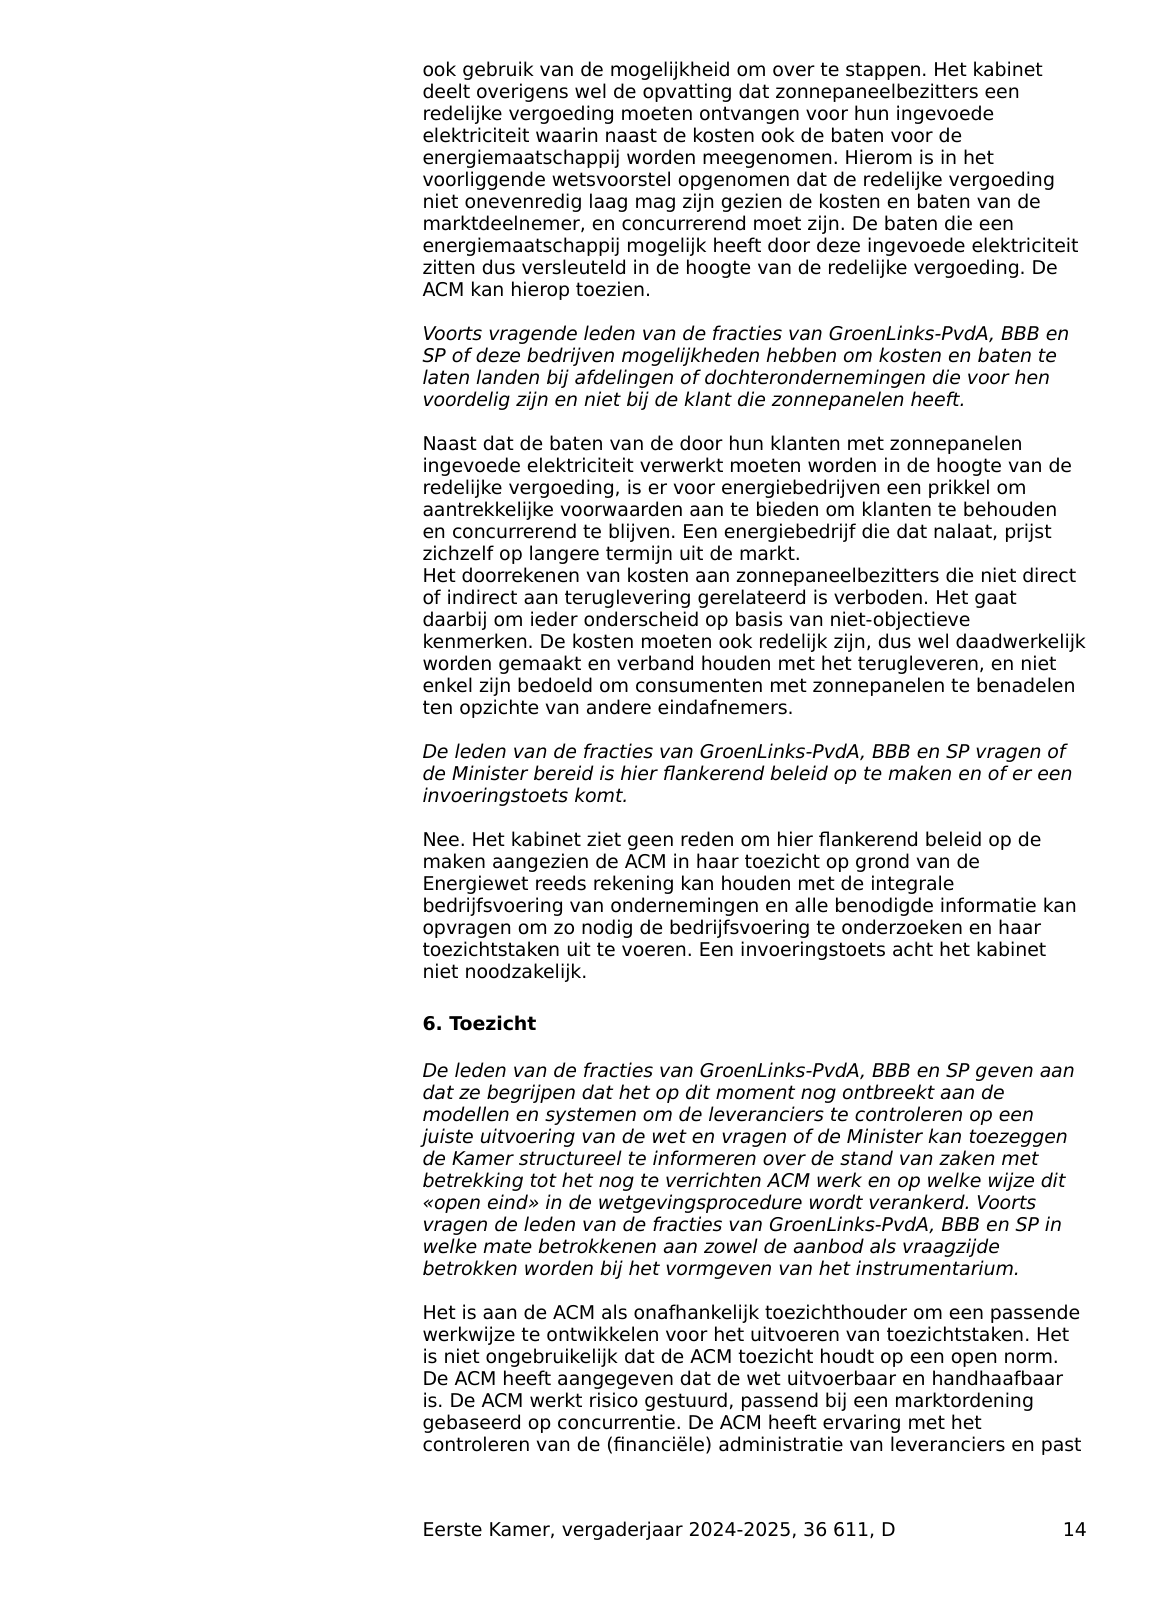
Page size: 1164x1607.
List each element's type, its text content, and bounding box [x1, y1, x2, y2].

text De leden van de fracties van GroenLinks-PvdA, BBB en SP vragen of de Minister bereid is hier flankerend beleid op te maken en of er een invoeringstoets komt. [422, 741, 1087, 807]
subtitle 6. Toezicht [422, 1013, 1087, 1035]
text De leden van de fracties van GroenLinks-PvdA, BBB en SP geven aan dat ze begrijpen dat het op dit moment nog ontbreekt aan de modellen en systemen om de leveranciers te controleren op een juiste uitvoering van de wet en vragen of de Minister kan toezeggen de Kamer structureel te informeren over de stand van zaken met betrekking tot het nog te verrichten ACM werk en op welke wijze dit «open eind» in de wetgevingsprocedure wordt verankerd. Voorts vragen de leden van de fracties van GroenLinks-PvdA, BBB en SP in welke mate betrokkenen aan zowel de aanbod als vraagzijde betrokken worden bij het vormgeven van het instrumentarium. [422, 1060, 1087, 1280]
text Nee. Het kabinet ziet geen reden om hier flankerend beleid op de maken aangezien de ACM in haar toezicht op grond van de Energiewet reeds rekening kan houden met de integrale bedrijfsvoering van ondernemingen en alle benodigde informatie kan opvragen om zo nodig de bedrijfsvoering te onderzoeken en haar toezichtstaken uit te voeren. Een invoeringstoets acht het kabinet niet noodzakelijk. [422, 829, 1087, 983]
text Het is aan de ACM als onafhankelijk toezichthouder om een passende werkwijze te ontwikkelen voor het uitvoeren van toezichtstaken. Het is niet ongebruikelijk dat de ACM toezicht houdt op een open norm. De ACM heeft aangegeven dat de wet uitvoerbaar en handhaafbaar is. De ACM werkt risico gestuurd, passend bij een marktordening gebaseerd op concurrentie. De ACM heeft ervaring met het controleren van de (financiële) administratie van leveranciers en past [422, 1302, 1087, 1456]
text Het doorrekenen van kosten aan zonnepaneelbezitters die niet direct of indirect aan teruglevering gerelateerd is verboden. Het gaat daarbij om ieder onderscheid op basis van niet-objectieve kenmerken. De kosten moeten ook redelijk zijn, dus wel daadwerkelijk worden gemaakt en verband houden met het terugleveren, en niet enkel zijn bedoeld om consumenten met zonnepanelen te benadelen ten opzichte van andere eindafnemers. [422, 565, 1087, 719]
text Voorts vragende leden van de fracties van GroenLinks-PvdA, BBB en SP of deze bedrijven mogelijkheden hebben om kosten en baten te laten landen bij afdelingen of dochterondernemingen die voor hen voordelig zijn en niet bij de klant die zonnepanelen heeft. [422, 323, 1087, 411]
text Naast dat de baten van de door hun klanten met zonnepanelen ingevoede elektriciteit verwerkt moeten worden in de hoogte van de redelijke vergoeding, is er voor energiebedrijven een prikkel om aantrekkelijke voorwaarden aan te bieden om klanten te behouden en concurrerend te blijven. Een energiebedrijf die dat nalaat, prijst zichzelf op langere termijn uit de markt. [422, 433, 1087, 565]
text ook gebruik van de mogelijkheid om over te stappen. Het kabinet deelt overigens wel de opvatting dat zonnepaneelbezitters een redelijke vergoeding moeten ontvangen voor hun ingevoede elektriciteit waarin naast de kosten ook de baten voor de energiemaatschappij worden meegenomen. Hierom is in het voorliggende wetsvoorstel opgenomen dat de redelijke vergoeding niet onevenredig laag mag zijn gezien de kosten en baten van de marktdeelnemer, en concurrerend moet zijn. De baten die een energiemaatschappij mogelijk heeft door deze ingevoede elektriciteit zitten dus versleuteld in de hoogte van de redelijke vergoeding. De ACM kan hierop toezien. [422, 59, 1087, 301]
